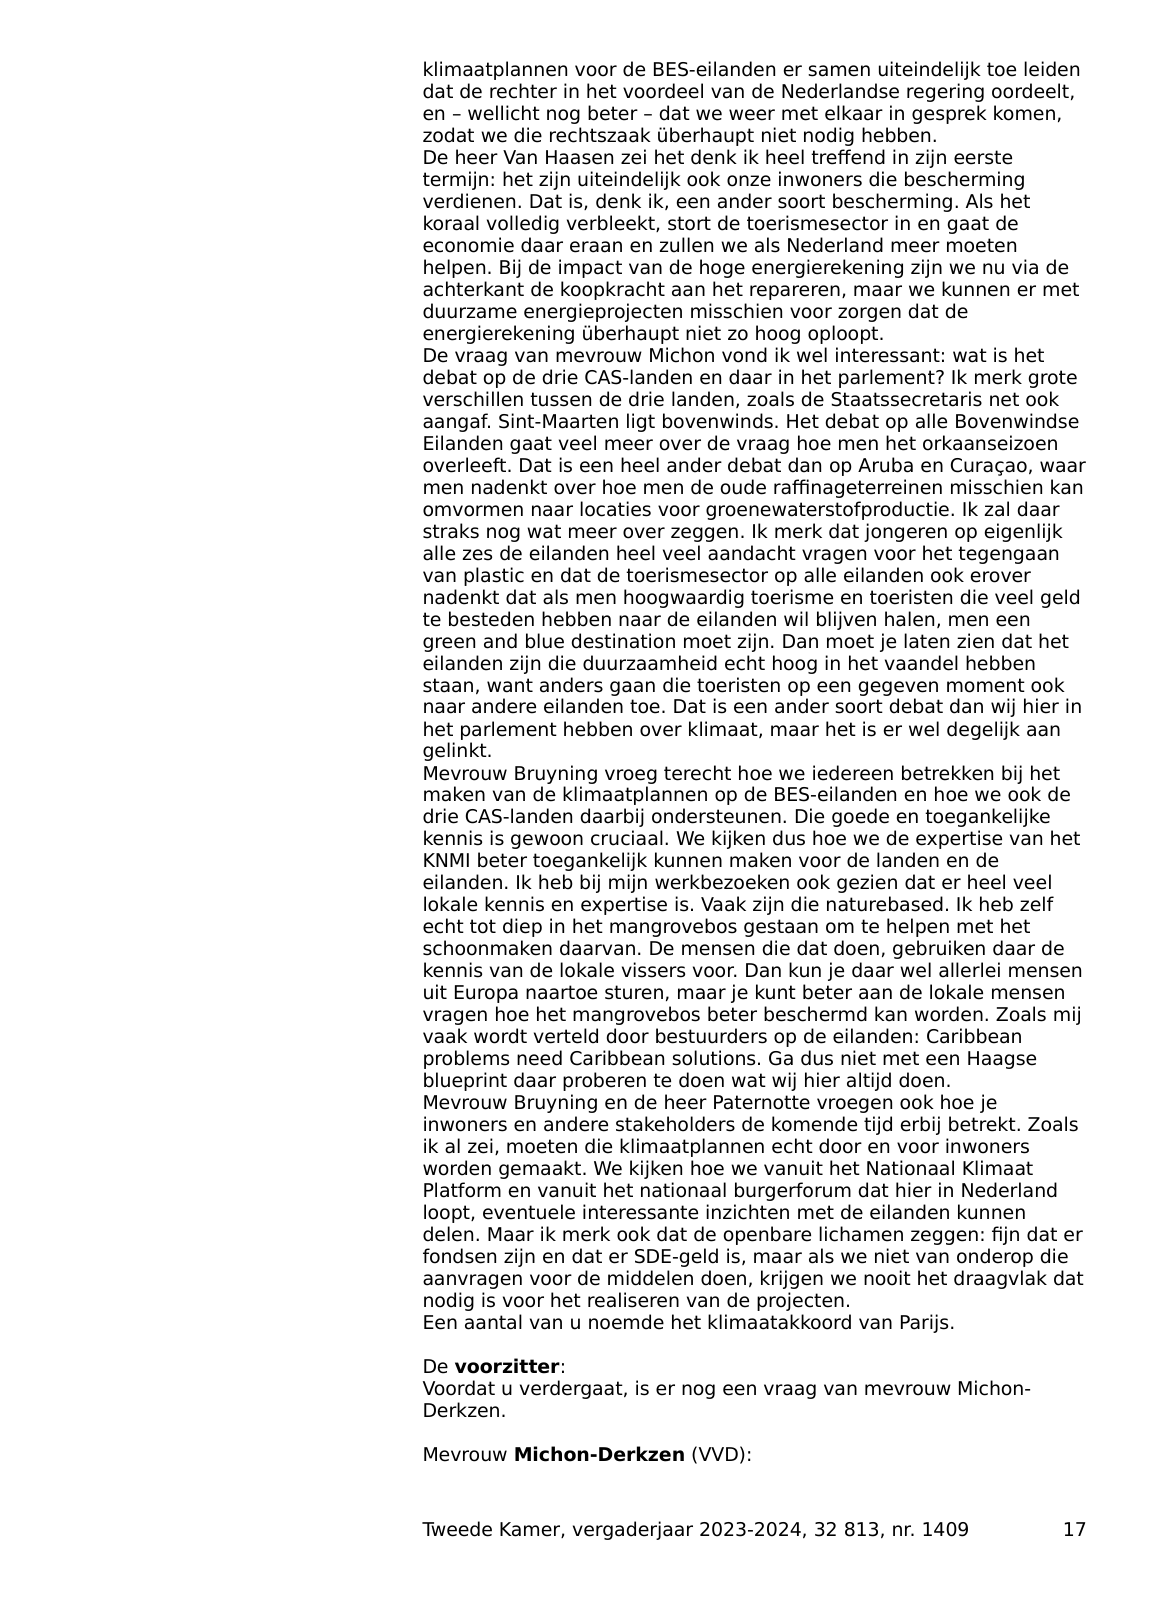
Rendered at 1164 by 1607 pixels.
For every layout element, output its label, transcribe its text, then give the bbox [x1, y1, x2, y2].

text Mevrouw Bruyning en de heer Paternotte vroegen ook hoe je inwoners en andere stakeholders de komende tijd erbij betrekt. Zoals ik al zei, moeten die klimaatplannen echt door en voor inwoners worden gemaakt. We kijken hoe we vanuit het Nationaal Klimaat Platform en vanuit het nationaal burgerforum dat hier in Nederland loopt, eventuele interessante inzichten met de eilanden kunnen delen. Maar ik merk ook dat de openbare lichamen zeggen: fijn dat er fondsen zijn en dat er SDE-geld is, maar als we niet van onderop die aanvragen voor de middelen doen, krijgen we nooit het draagvlak dat nodig is voor het realiseren van de projecten. [422, 1092, 1087, 1312]
text Mevrouw Bruyning vroeg terecht hoe we iedereen betrekken bij het maken van de klimaatplannen op de BES-eilanden en hoe we ook de drie CAS-landen daarbij ondersteunen. Die goede en toegankelijke kennis is gewoon cruciaal. We kijken dus hoe we de expertise van het KNMI beter toegankelijk kunnen maken voor de landen en de eilanden. Ik heb bij mijn werkbezoeken ook gezien dat er heel veel lokale kennis en expertise is. Vaak zijn die naturebased. Ik heb zelf echt tot diep in het mangrovebos gestaan om te helpen met het schoonmaken daarvan. De mensen die dat doen, gebruiken daar de kennis van de lokale vissers voor. Dan kun je daar wel allerlei mensen uit Europa naartoe sturen, maar je kunt beter aan de lokale mensen vragen hoe het mangrovebos beter beschermd kan worden. Zoals mij vaak wordt verteld door bestuurders op de eilanden: Caribbean problems need Caribbean solutions. Ga dus niet met een Haagse blueprint daar proberen te doen wat wij hier altijd doen. [422, 762, 1087, 1092]
text klimaatplannen voor de BES-eilanden er samen uiteindelijk toe leiden dat de rechter in het voordeel van de Nederlandse regering oordeelt, en – wellicht nog beter – dat we weer met elkaar in gesprek komen, zodat we die rechtszaak überhaupt niet nodig hebben. [422, 59, 1087, 147]
text Een aantal van u noemde het klimaatakkoord van Parijs. [422, 1312, 1087, 1334]
text De voorzitter: [422, 1356, 1087, 1378]
text Voordat u verdergaat, is er nog een vraag van mevrouw Michon-Derkzen. [422, 1378, 1087, 1422]
text Mevrouw Michon-Derkzen (VVD): [422, 1444, 1087, 1466]
text De vraag van mevrouw Michon vond ik wel interessant: wat is het debat op de drie CAS-landen en daar in het parlement? Ik merk grote verschillen tussen de drie landen, zoals de Staatssecretaris net ook aangaf. Sint-Maarten ligt bovenwinds. Het debat op alle Bovenwindse Eilanden gaat veel meer over de vraag hoe men het orkaanseizoen overleeft. Dat is een heel ander debat dan op Aruba en Curaçao, waar men nadenkt over hoe men de oude raffinageterreinen misschien kan omvormen naar locaties voor groenewaterstofproductie. Ik zal daar straks nog wat meer over zeggen. Ik merk dat jongeren op eigenlijk alle zes de eilanden heel veel aandacht vragen voor het tegengaan van plastic en dat de toerismesector op alle eilanden ook erover nadenkt dat als men hoogwaardig toerisme en toeristen die veel geld te besteden hebben naar de eilanden wil blijven halen, men een green and blue destination moet zijn. Dan moet je laten zien dat het eilanden zijn die duurzaamheid echt hoog in het vaandel hebben staan, want anders gaan die toeristen op een gegeven moment ook naar andere eilanden toe. Dat is een ander soort debat dan wij hier in het parlement hebben over klimaat, maar het is er wel degelijk aan gelinkt. [422, 345, 1087, 762]
text De heer Van Haasen zei het denk ik heel treffend in zijn eerste termijn: het zijn uiteindelijk ook onze inwoners die bescherming verdienen. Dat is, denk ik, een ander soort bescherming. Als het koraal volledig verbleekt, stort de toerismesector in en gaat de economie daar eraan en zullen we als Nederland meer moeten helpen. Bij de impact van de hoge energierekening zijn we nu via de achterkant de koopkracht aan het repareren, maar we kunnen er met duurzame energieprojecten misschien voor zorgen dat de energierekening überhaupt niet zo hoog oploopt. [422, 147, 1087, 345]
